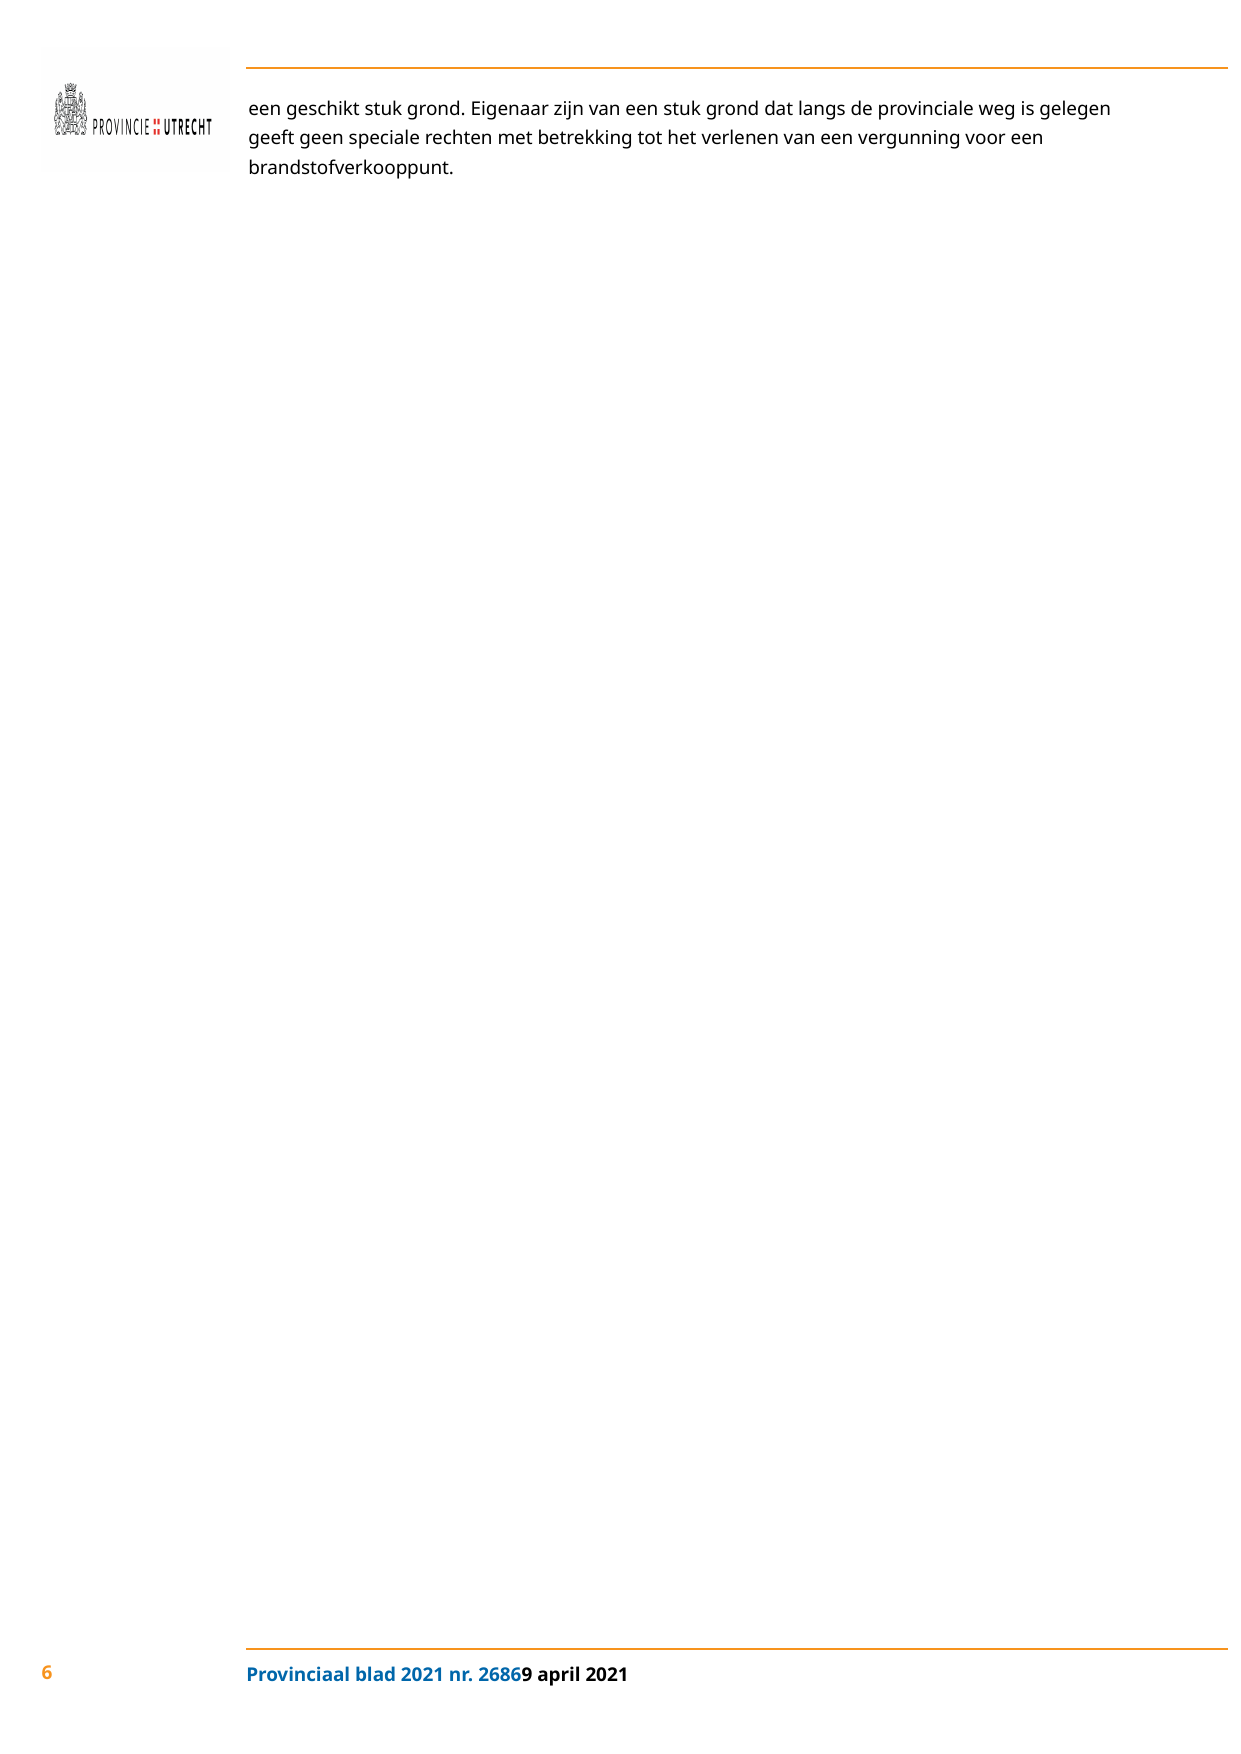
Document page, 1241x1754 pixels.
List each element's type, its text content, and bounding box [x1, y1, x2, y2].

text een geschikt stuk grond. Eigenaar zijn van een stuk grond dat langs de provinciale weg is gelegen geeft geen speciale rechten met betrekking tot het verlenen van een vergunning voor een brandstofverkooppunt. [248, 95, 1152, 180]
picture [41, 47, 231, 172]
